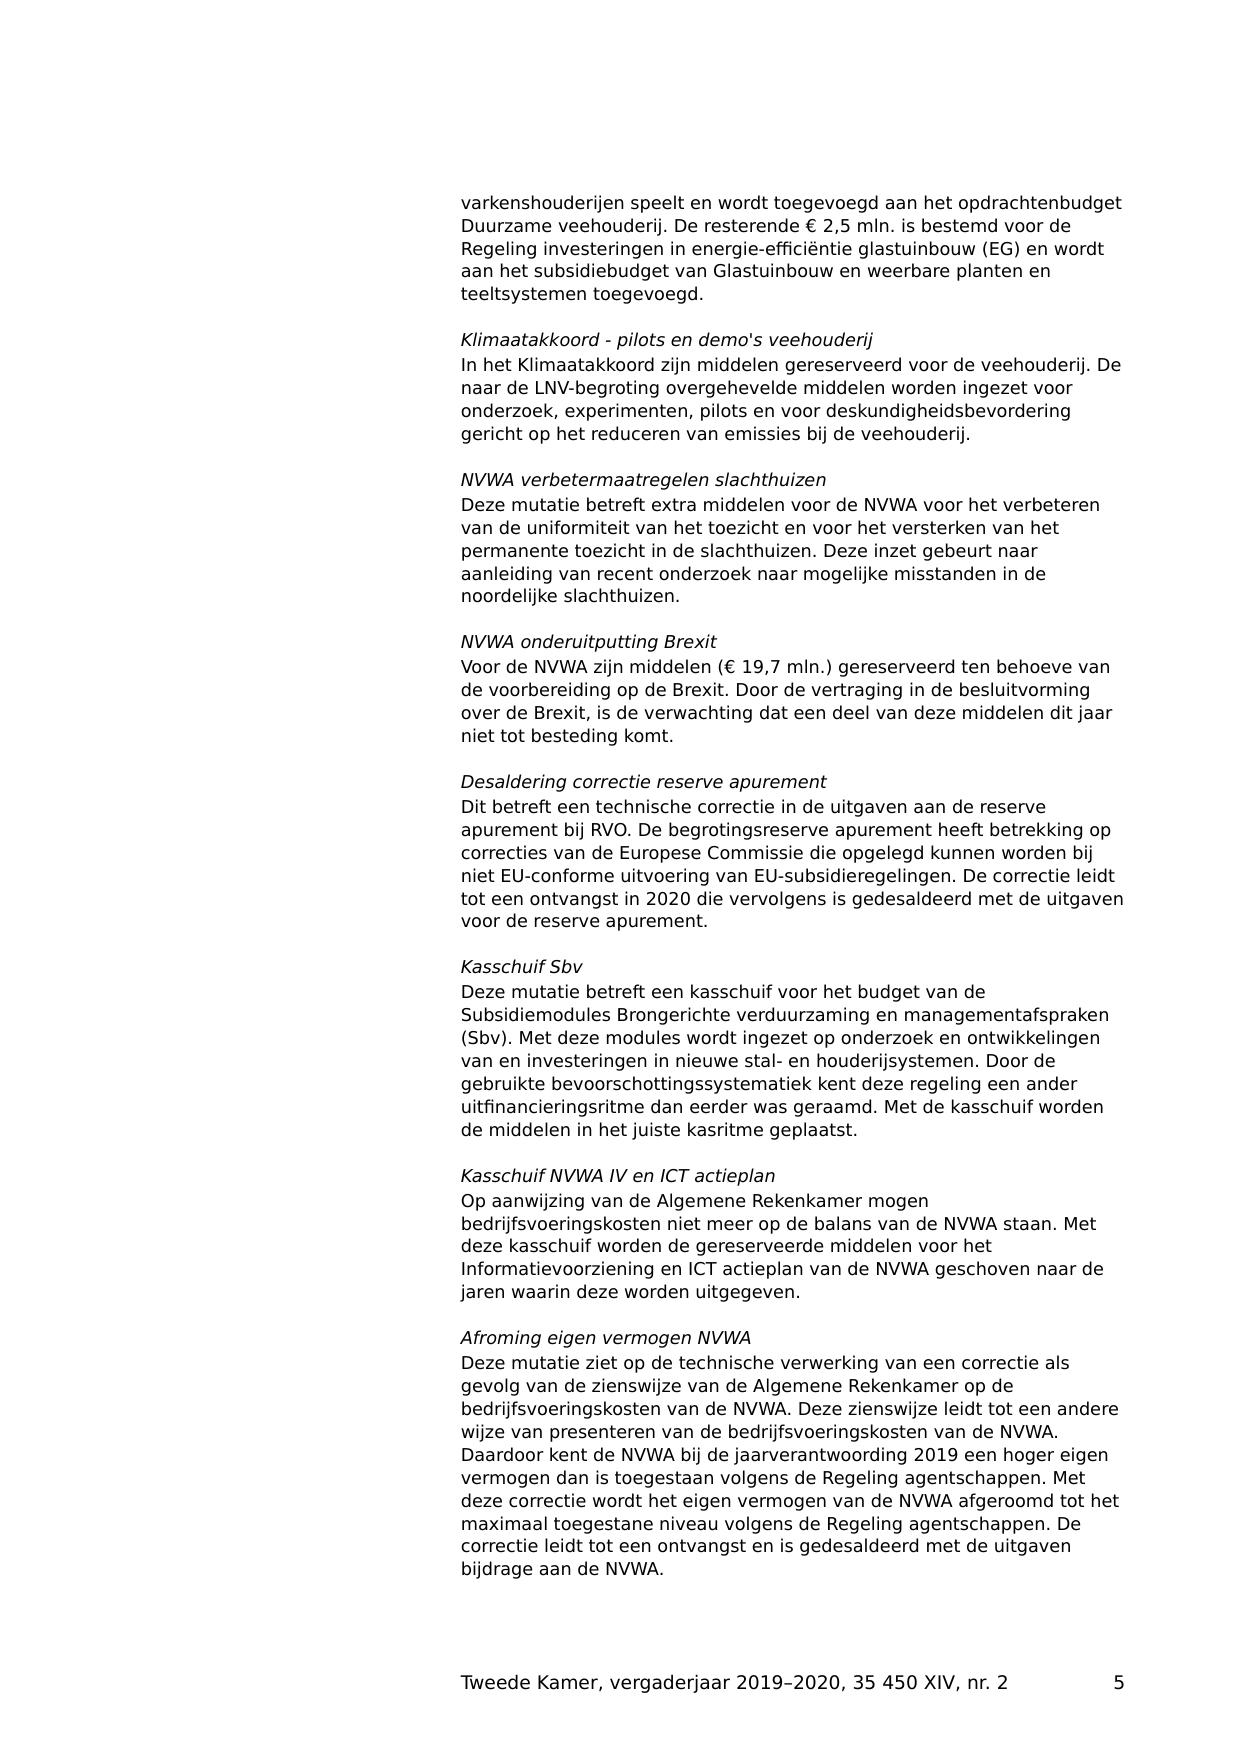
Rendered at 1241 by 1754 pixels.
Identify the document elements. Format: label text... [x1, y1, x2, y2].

text Desaldering correctie reserve apurement [461, 770, 1125, 793]
text varkenshouderijen speelt en wordt toegevoegd aan het opdrachtenbudget Duurzame veehouderij. De resterende € 2,5 mln. is bestemd voor de Regeling investeringen in energie-efficiëntie glastuinbouw (EG) en wordt aan het subsidiebudget van Glastuinbouw en weerbare planten en teeltsystemen toegevoegd. [461, 191, 1125, 305]
text Deze mutatie betreft een kasschuif voor het budget van de Subsidiemodules Brongerichte verduurzaming en managementafspraken (Sbv). Met deze modules wordt ingezet op onderzoek en ontwikkelingen van en investeringen in nieuwe stal- en houderijsystemen. Door de gebruikte bevoorschottingssystematiek kent deze regeling een ander uitfinancieringsritme dan eerder was geraamd. Met de kasschuif worden de middelen in het juiste kasritme geplaatst. [461, 980, 1125, 1141]
text Op aanwijzing van de Algemene Rekenkamer mogen bedrijfsvoeringskosten niet meer op de balans van de NVWA staan. Met deze kasschuif worden de gereserveerde middelen voor het Informatievoorziening en ICT actieplan van de NVWA geschoven naar de jaren waarin deze worden uitgegeven. [461, 1189, 1125, 1303]
text Voor de NVWA zijn middelen (€ 19,7 mln.) gereserveerd ten behoeve van de voorbereiding op de Brexit. Door de vertraging in de besluitvorming over de Brexit, is de verwachting dat een deel van deze middelen dit jaar niet tot besteding komt. [461, 655, 1125, 747]
text Dit betreft een technische correctie in de uitgaven aan de reserve apurement bij RVO. De begrotingsreserve apurement heeft betrekking op correcties van de Europese Commissie die opgelegd kunnen worden bij niet EU-conforme uitvoering van EU-subsidieregelingen. De correctie leidt tot een ontvangst in 2020 die vervolgens is gedesaldeerd met de uitgaven voor de reserve apurement. [461, 795, 1125, 932]
text Afroming eigen vermogen NVWA [461, 1326, 1125, 1349]
text In het Klimaatakkoord zijn middelen gereserveerd voor de veehouderij. De naar de LNV-begroting overgehevelde middelen worden ingezet voor onderzoek, experimenten, pilots en voor deskundigheidsbevordering gericht op het reduceren van emissies bij de veehouderij. [461, 353, 1125, 445]
text Deze mutatie betreft extra middelen voor de NVWA voor het verbeteren van de uniformiteit van het toezicht en voor het versterken van het permanente toezicht in de slachthuizen. Deze inzet gebeurt naar aanleiding van recent onderzoek naar mogelijke misstanden in de noordelijke slachthuizen. [461, 493, 1125, 607]
text Klimaatakkoord - pilots en demo's veehouderij [461, 328, 1125, 351]
text NVWA verbetermaatregelen slachthuizen [461, 468, 1125, 491]
text Kasschuif Sbv [461, 955, 1125, 978]
text NVWA onderuitputting Brexit [461, 630, 1125, 653]
text Kasschuif NVWA IV en ICT actieplan [461, 1164, 1125, 1187]
text Deze mutatie ziet op de technische verwerking van een correctie als gevolg van de zienswijze van de Algemene Rekenkamer op de bedrijfsvoeringskosten van de NVWA. Deze zienswijze leidt tot een andere wijze van presenteren van de bedrijfsvoeringskosten van de NVWA. Daardoor kent de NVWA bij de jaarverantwoording 2019 een hoger eigen vermogen dan is toegestaan volgens de Regeling agentschappen. Met deze correctie wordt het eigen vermogen van de NVWA afgeroomd tot het maximaal toegestane niveau volgens de Regeling agentschappen. De correctie leidt tot een ontvangst en is gedesaldeerd met de uitgaven bijdrage aan de NVWA. [461, 1351, 1125, 1580]
